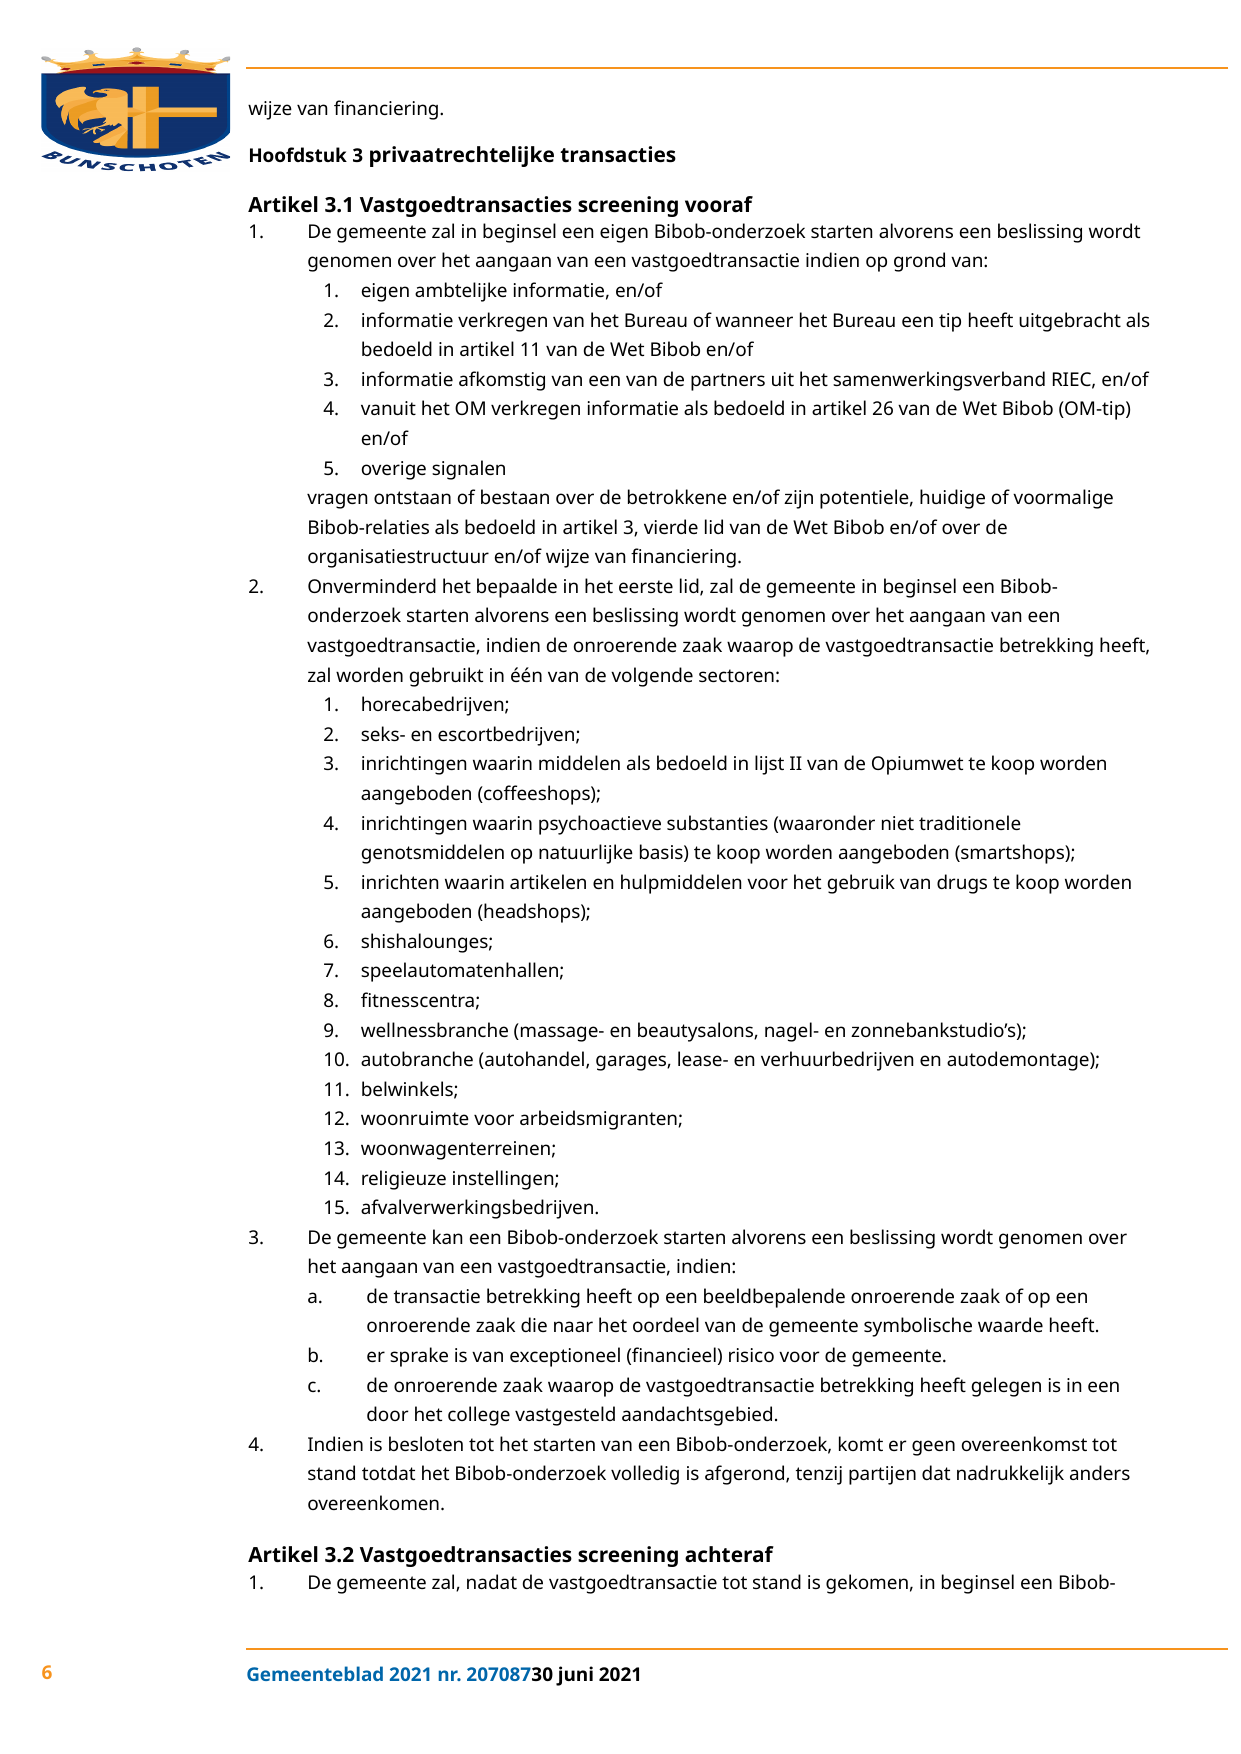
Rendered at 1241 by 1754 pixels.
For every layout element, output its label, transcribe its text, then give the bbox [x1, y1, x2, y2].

list woonwagenterreinen; [323, 1135, 1152, 1161]
list Indien is besloten tot het starten van een Bibob-onderzoek, komt er geen overeenkomst tot stand totdat het Bibob-onderzoek volledig is afgerond, tenzij partijen dat nadrukkelijk anders overeenkomen. [248, 1431, 1152, 1516]
list Onverminderd het bepaalde in het eerste lid, zal de gemeente in beginsel een Bibob-onderzoek starten alvorens een beslissing wordt genomen over het aangaan van een vastgoedtransactie, indien de onroerende zaak waarop de vastgoedtransactie betrekking heeft, zal worden gebruikt in één van de volgende sectoren: [248, 573, 1152, 688]
list afvalverwerkingsbedrijven. [323, 1194, 1152, 1220]
list De gemeente zal in beginsel een eigen Bibob-onderzoek starten alvorens een beslissing wordt genomen over het aangaan van een vastgoedtransactie indien op grond van: [248, 218, 1152, 273]
list informatie afkomstig van een van de partners uit het samenwerkingsverband RIEC, en/of [323, 366, 1152, 392]
text wijze van financiering. [248, 95, 1152, 121]
list vragen ontstaan of bestaan over de betrokkene en/of zijn potentiele, huidige of voormalige Bibob-relaties als bedoeld in artikel 3, vierde lid van de Wet Bibob en/of over de organisatiestructuur en/of wijze van financiering. [248, 484, 1152, 569]
list belwinkels; [323, 1076, 1152, 1102]
list De gemeente kan een Bibob-onderzoek starten alvorens een beslissing wordt genomen over het aangaan van een vastgoedtransactie, indien: [248, 1224, 1152, 1279]
list autobranche (autohandel, garages, lease- en verhuurbedrijven en autodemontage); [323, 1046, 1152, 1072]
list overige signalen [323, 455, 1152, 481]
list speelautomatenhallen; [323, 958, 1152, 983]
list de transactie betrekking heeft op een beeldbepalende onroerende zaak of op een onroerende zaak die naar het oordeel van de gemeente symbolische waarde heeft. [307, 1283, 1152, 1338]
list inrichtingen waarin psychoactieve substanties (waaronder niet traditionele genotsmiddelen op natuurlijke basis) te koop worden aangeboden (smartshops); [323, 810, 1152, 865]
list inrichten waarin artikelen en hulpmiddelen voor het gebruik van drugs te koop worden aangeboden (headshops); [323, 869, 1152, 924]
list De gemeente zal, nadat de vastgoedtransactie tot stand is gekomen, in beginsel een Bibob- [248, 1569, 1152, 1595]
list woonruimte voor arbeidsmigranten; [323, 1106, 1152, 1131]
list inrichtingen waarin middelen als bedoeld in lijst II van de Opiumwet te koop worden aangeboden (coffeeshops); [323, 751, 1152, 806]
list religieuze instellingen; [323, 1165, 1152, 1191]
list seks- en escortbedrijven; [323, 721, 1152, 747]
list wellnessbranche (massage- en beautysalons, nagel- en zonnebankstudio’s); [323, 1017, 1152, 1043]
text Artikel 3.1 Vastgoedtransacties screening vooraf [248, 190, 1152, 218]
list er sprake is van exceptioneel (financieel) risico voor de gemeente. [307, 1342, 1152, 1368]
list fitnesscentra; [323, 987, 1152, 1013]
text Artikel 3.2 Vastgoedtransacties screening achteraf [248, 1541, 1152, 1569]
list eigen ambtelijke informatie, en/of [323, 277, 1152, 303]
list de onroerende zaak waarop de vastgoedtransactie betrekking heeft gelegen is in een door het college vastgesteld aandachtsgebied. [307, 1372, 1152, 1427]
list shishalounges; [323, 928, 1152, 954]
list vanuit het OM verkregen informatie als bedoeld in artikel 26 van de Wet Bibob (OM-tip) en/of [323, 396, 1152, 451]
list horecabedrijven; [323, 691, 1152, 717]
picture [41, 47, 231, 172]
text Hoofdstuk 3 privaatrechtelijke transacties [248, 140, 1152, 169]
list informatie verkregen van het Bureau of wanneer het Bureau een tip heeft uitgebracht als bedoeld in artikel 11 van de Wet Bibob en/of [323, 307, 1152, 362]
